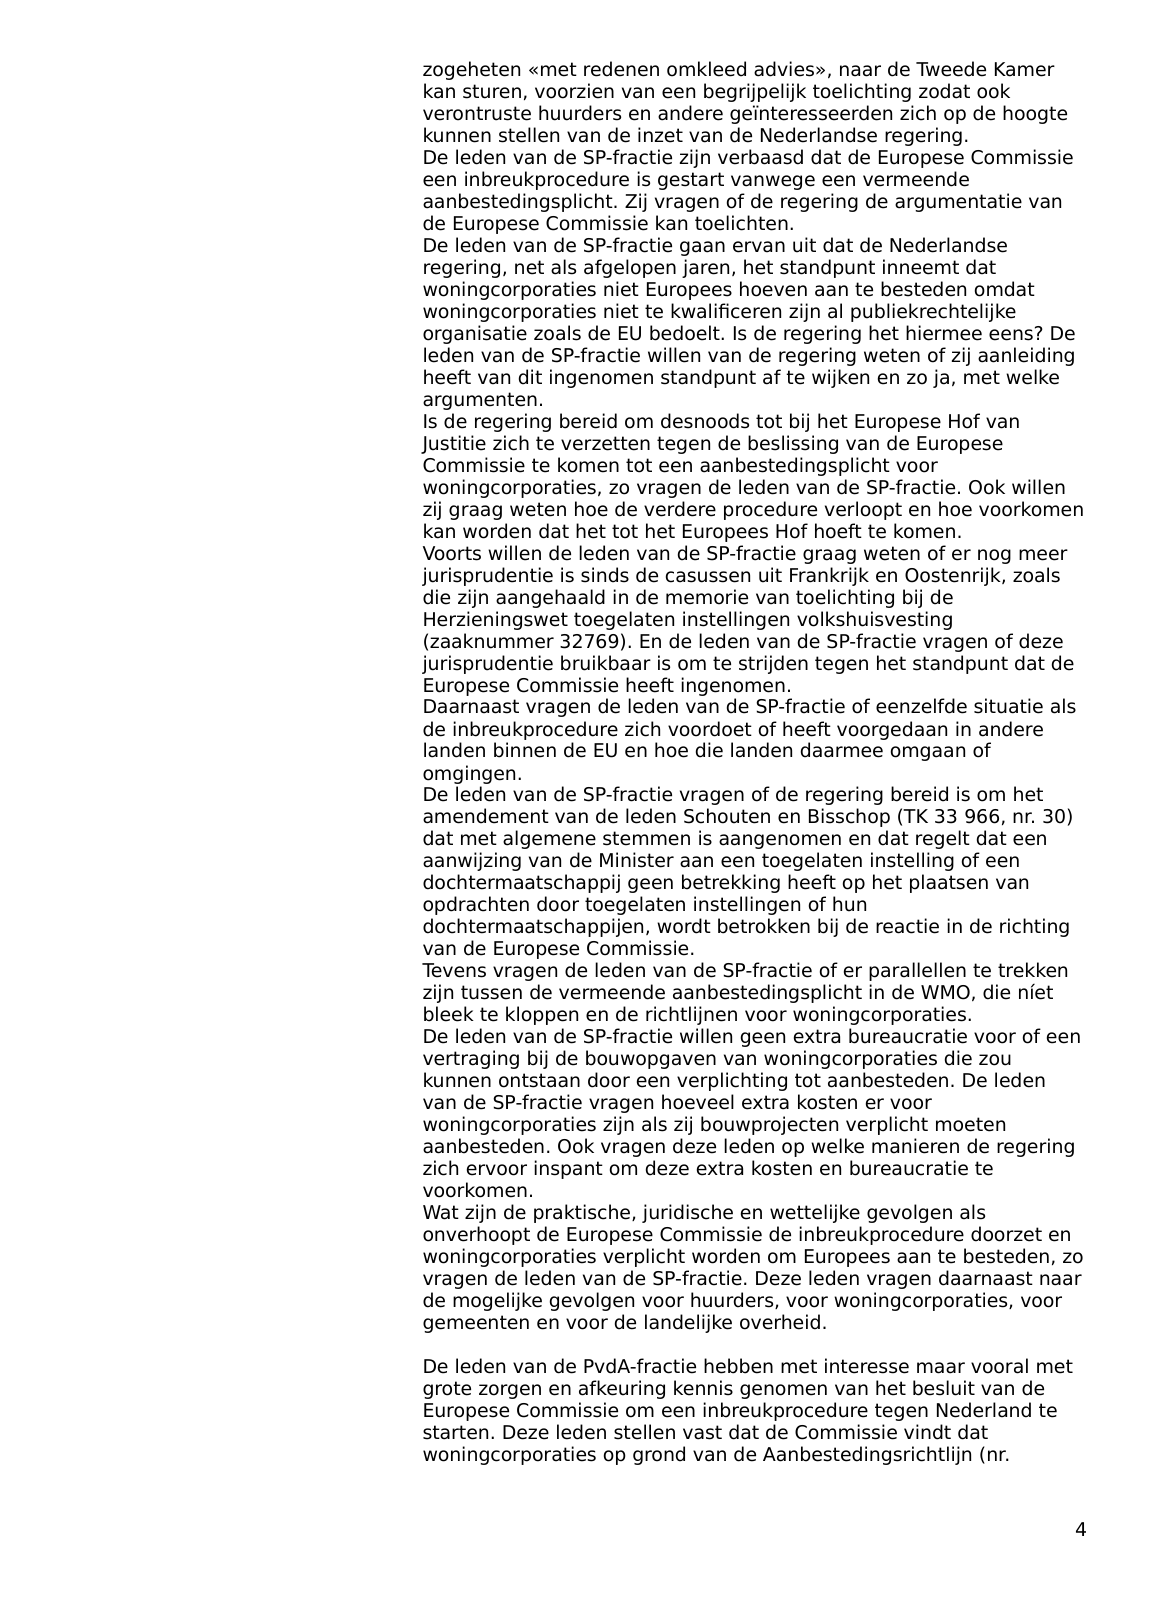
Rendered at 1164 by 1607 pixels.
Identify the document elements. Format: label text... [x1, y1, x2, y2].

text Voorts willen de leden van de SP-fractie graag weten of er nog meer jurisprudentie is sinds de casussen uit Frankrijk en Oostenrijk, zoals die zijn aangehaald in de memorie van toelichting bij de Herzieningswet toegelaten instellingen volkshuisvesting (zaaknummer 32769). En de leden van de SP-fractie vragen of deze jurisprudentie bruikbaar is om te strijden tegen het standpunt dat de Europese Commissie heeft ingenomen. [422, 543, 1087, 696]
text Is de regering bereid om desnoods tot bij het Europese Hof van Justitie zich te verzetten tegen de beslissing van de Europese Commissie te komen tot een aanbestedingsplicht voor woningcorporaties, zo vragen de leden van de SP-fractie. Ook willen zij graag weten hoe de verdere procedure verloopt en hoe voorkomen kan worden dat het tot het Europees Hof hoeft te komen. [422, 411, 1087, 543]
text De leden van de SP-fractie gaan ervan uit dat de Nederlandse regering, net als afgelopen jaren, het standpunt inneemt dat woningcorporaties niet Europees hoeven aan te besteden omdat woningcorporaties niet te kwalificeren zijn al publiekrechtelijke organisatie zoals de EU bedoelt. Is de regering het hiermee eens? De leden van de SP-fractie willen van de regering weten of zij aanleiding heeft van dit ingenomen standpunt af te wijken en zo ja, met welke argumenten. [422, 235, 1087, 411]
text De leden van de PvdA-fractie hebben met interesse maar vooral met grote zorgen en afkeuring kennis genomen van het besluit van de Europese Commissie om een inbreukprocedure tegen Nederland te starten. Deze leden stellen vast dat de Commissie vindt dat woningcorporaties op grond van de Aanbestedingsrichtlijn (nr. [422, 1356, 1087, 1466]
text De leden van de SP-fractie zijn verbaasd dat de Europese Commissie een inbreukprocedure is gestart vanwege een vermeende aanbestedingsplicht. Zij vragen of de regering de argumentatie van de Europese Commissie kan toelichten. [422, 147, 1087, 235]
text Tevens vragen de leden van de SP-fractie of er parallellen te trekken zijn tussen de vermeende aanbestedingsplicht in de WMO, die níet bleek te kloppen en de richtlijnen voor woningcorporaties. [422, 960, 1087, 1026]
text Wat zijn de praktische, juridische en wettelijke gevolgen als onverhoopt de Europese Commissie de inbreukprocedure doorzet en woningcorporaties verplicht worden om Europees aan te besteden, zo vragen de leden van de SP-fractie. Deze leden vragen daarnaast naar de mogelijke gevolgen voor huurders, voor woningcorporaties, voor gemeenten en voor de landelijke overheid. [422, 1202, 1087, 1334]
text De leden van de SP-fractie vragen of de regering bereid is om het amendement van de leden Schouten en Bisschop (TK 33 966, nr. 30) dat met algemene stemmen is aangenomen en dat regelt dat een aanwijzing van de Minister aan een toegelaten instelling of een dochtermaatschappij geen betrekking heeft op het plaatsen van opdrachten door toegelaten instellingen of hun dochtermaatschappijen, wordt betrokken bij de reactie in de richting van de Europese Commissie. [422, 784, 1087, 960]
text Daarnaast vragen de leden van de SP-fractie of eenzelfde situatie als de inbreukprocedure zich voordoet of heeft voorgedaan in andere landen binnen de EU en hoe die landen daarmee omgaan of omgingen. [422, 696, 1087, 784]
text De leden van de SP-fractie willen geen extra bureaucratie voor of een vertraging bij de bouwopgaven van woningcorporaties die zou kunnen ontstaan door een verplichting tot aanbesteden. De leden van de SP-fractie vragen hoeveel extra kosten er voor woningcorporaties zijn als zij bouwprojecten verplicht moeten aanbesteden. Ook vragen deze leden op welke manieren de regering zich ervoor inspant om deze extra kosten en bureaucratie te voorkomen. [422, 1026, 1087, 1202]
text zogeheten «met redenen omkleed advies», naar de Tweede Kamer kan sturen, voorzien van een begrijpelijk toelichting zodat ook verontruste huurders en andere geïnteresseerden zich op de hoogte kunnen stellen van de inzet van de Nederlandse regering. [422, 59, 1087, 147]
